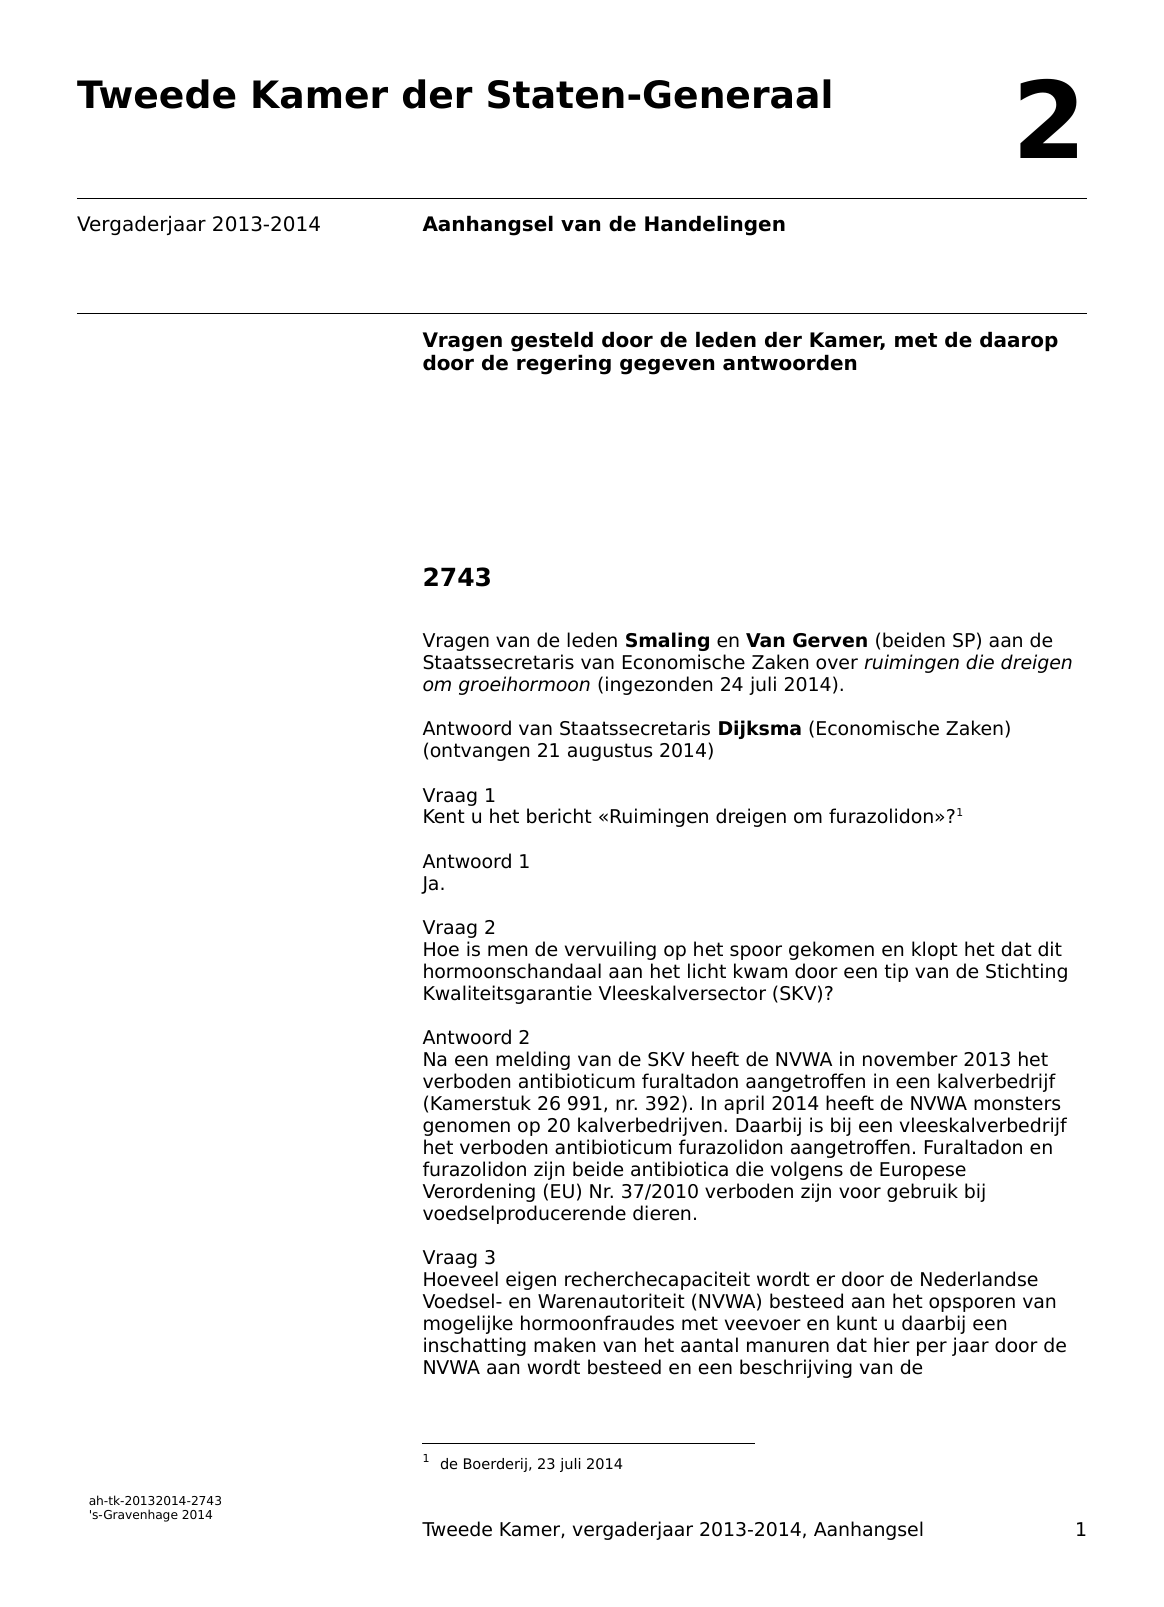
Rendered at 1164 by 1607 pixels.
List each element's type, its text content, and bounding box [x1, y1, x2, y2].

text Antwoord 2 [422, 1027, 1087, 1049]
table_header Tweede Kamer der Staten-Generaal [77, 59, 886, 198]
table_header 2 [886, 59, 1087, 198]
text Antwoord 1 [422, 851, 1087, 873]
text Ja. [422, 873, 1087, 894]
table_cell Vragen gesteld door de leden der Kamer, met de daarop door de regering gegeven antwoorden [422, 314, 1087, 375]
text de Boerderij, 23 juli 2014 [422, 1452, 1087, 1474]
text Vraag 2 [422, 917, 1087, 939]
text ah-tk-20132014-2743 [88, 1494, 323, 1508]
text Vraag 3 [422, 1247, 1087, 1269]
text Kent u het bericht «Ruimingen dreigen om furazolidon»? [422, 806, 1087, 828]
text Vragen van de leden Smaling en Van Gerven (beiden SP) aan de Staatssecretaris van Economische Zaken over ruimingen die dreigen om groeihormoon (ingezonden 24 juli 2014). [422, 630, 1087, 696]
text Antwoord van Staatssecretaris Dijksma (Economische Zaken) (ontvangen 21 augustus 2014) [422, 718, 1087, 762]
table_cell [77, 314, 422, 375]
text 's-Gravenhage 2014 [88, 1508, 323, 1522]
table_cell Vergaderjaar 2013-2014 [77, 199, 422, 313]
text Hoe is men de vervuiling op het spoor gekomen en klopt het dat dit hormoonschandaal aan het licht kwam door een tip van de Stichting Kwaliteitsgarantie Vleeskalversector (SKV)? [422, 939, 1087, 1005]
text 2743 [422, 563, 1087, 592]
table_cell Aanhangsel van de Handelingen [422, 199, 1087, 313]
text Na een melding van de SKV heeft de NVWA in november 2013 het verboden antibioticum furaltadon aangetroffen in een kalverbedrijf (Kamerstuk 26 991, nr. 392). In april 2014 heeft de NVWA monsters genomen op 20 kalverbedrijven. Daarbij is bij een vleeskalverbedrijf het verboden antibioticum furazolidon aangetroffen. Furaltadon en furazolidon zijn beide antibiotica die volgens de Europese Verordening (EU) Nr. 37/2010 verboden zijn voor gebruik bij voedselproducerende dieren. [422, 1049, 1087, 1225]
text Vraag 1 [422, 784, 1087, 806]
text Hoeveel eigen recherchecapaciteit wordt er door de Nederlandse Voedsel- en Warenautoriteit (NVWA) besteed aan het opsporen van mogelijke hormoonfraudes met veevoer en kunt u daarbij een inschatting maken van het aantal manuren dat hier per jaar door de NVWA aan wordt besteed en een beschrijving van de [422, 1269, 1087, 1379]
